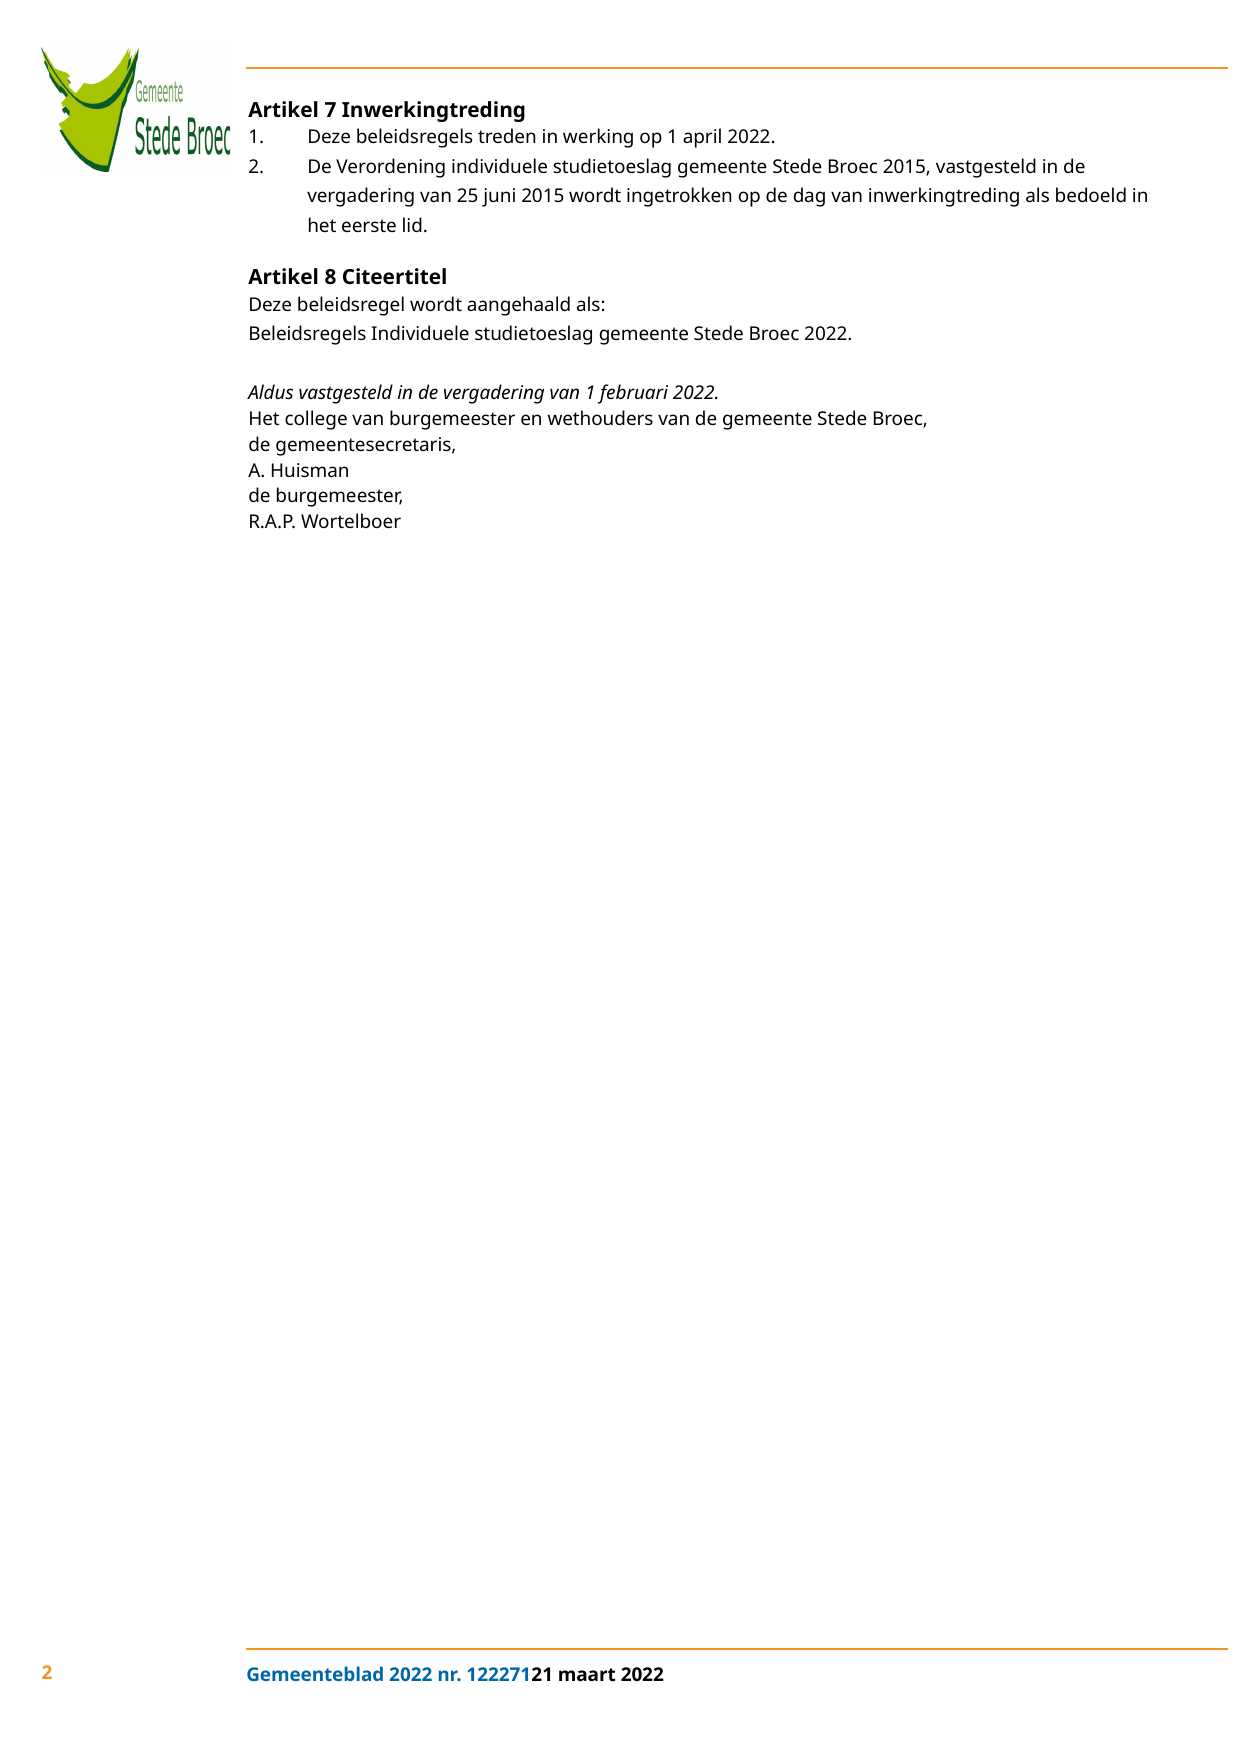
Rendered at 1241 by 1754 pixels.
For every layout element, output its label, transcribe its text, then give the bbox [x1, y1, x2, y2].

text Het college van burgemeester en wethouders van de gemeente Stede Broec, [248, 405, 1152, 431]
text Artikel 7 Inwerkingtreding [248, 95, 1152, 123]
text Beleidsregels Individuele studietoeslag gemeente Stede Broec 2022. [248, 320, 1152, 346]
picture [41, 47, 231, 172]
text R.A.P. Wortelboer [248, 508, 1152, 534]
text A. Huisman [248, 457, 1152, 482]
text de burgemeester, [248, 482, 1152, 508]
list De Verordening individuele studietoeslag gemeente Stede Broec 2015, vastgesteld in de vergadering van 25 juni 2015 wordt ingetrokken op de dag van inwerkingtreding als bedoeld in het eerste lid. [248, 153, 1152, 238]
text de gemeentesecretaris, [248, 431, 1152, 457]
text Aldus vastgesteld in de vergadering van 1 februari 2022. [248, 379, 1152, 405]
list Deze beleidsregels treden in werking op 1 april 2022. [248, 123, 1152, 149]
text Artikel 8 Citeertitel [248, 262, 1152, 291]
text Deze beleidsregel wordt aangehaald als: [248, 291, 1152, 317]
